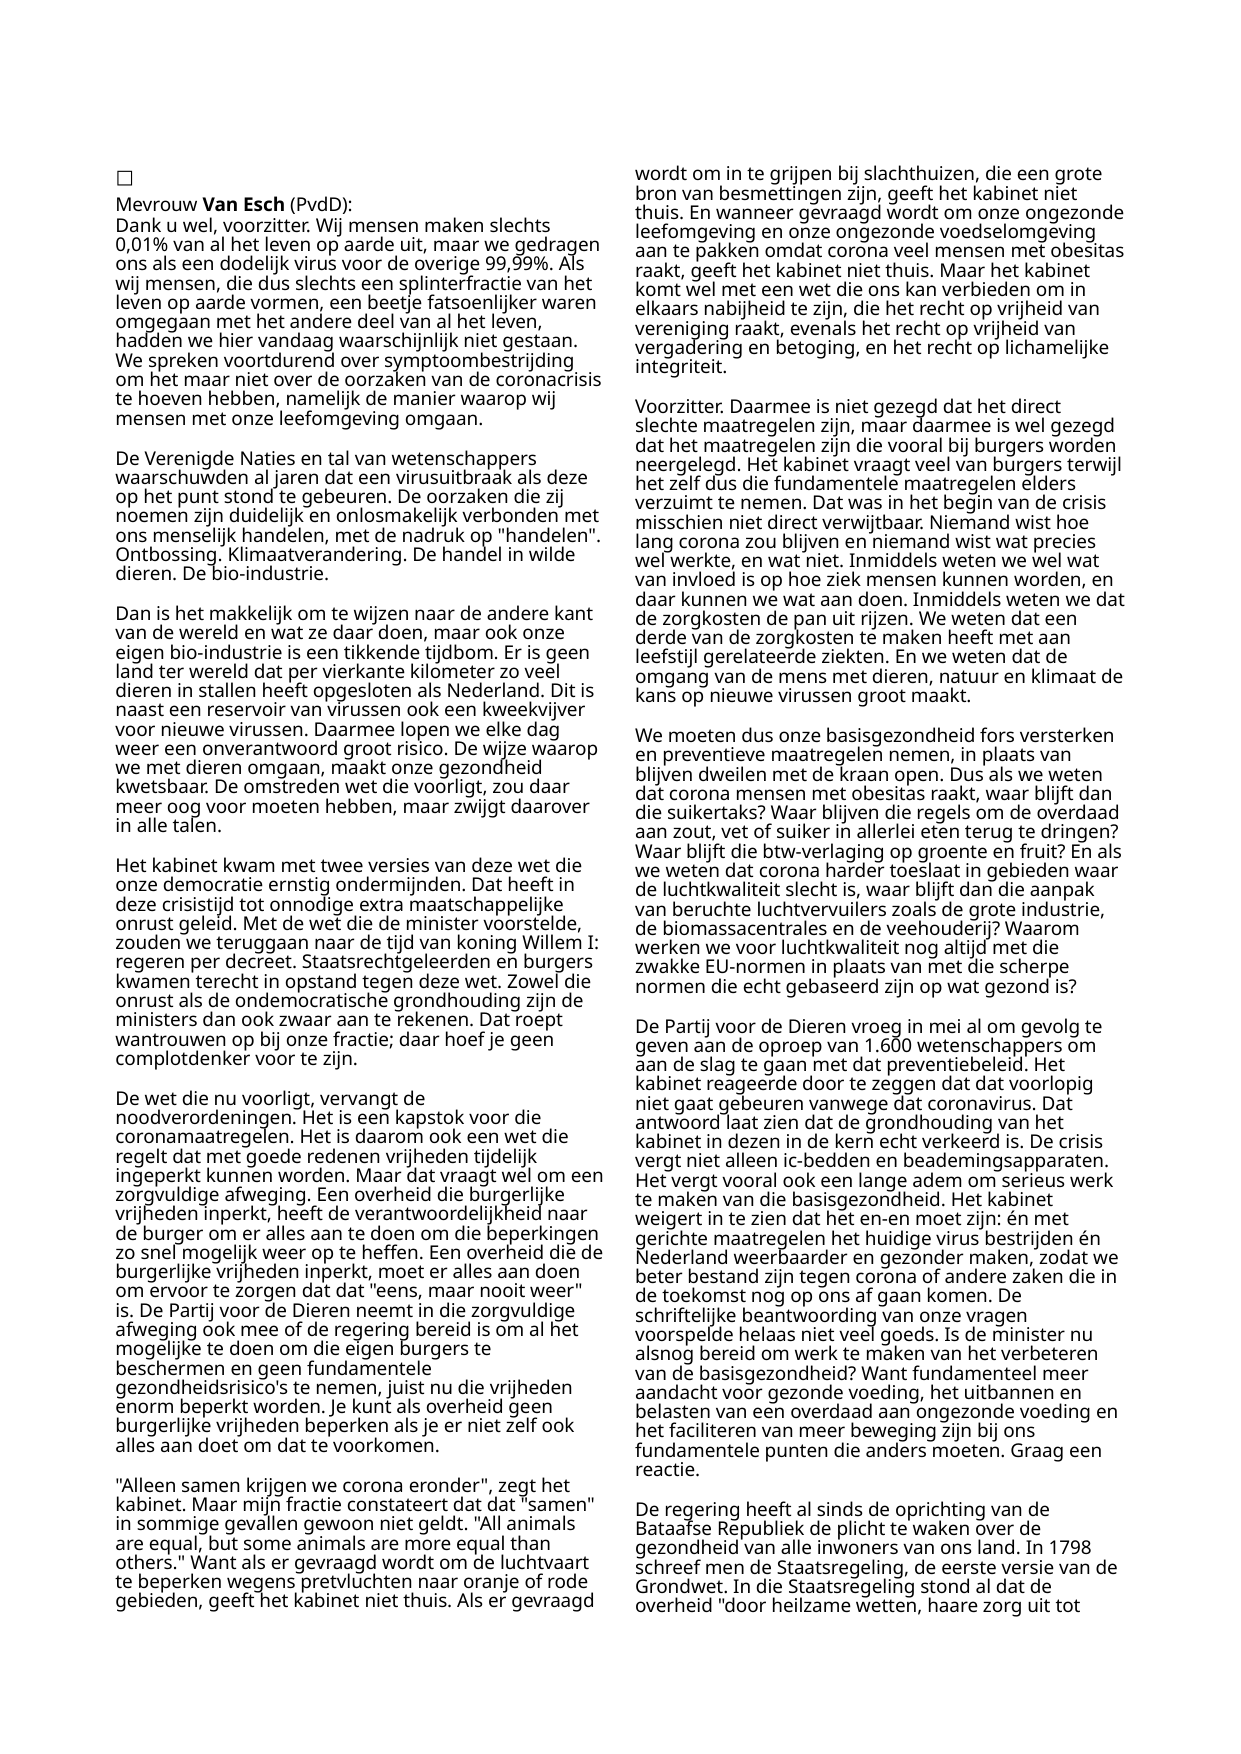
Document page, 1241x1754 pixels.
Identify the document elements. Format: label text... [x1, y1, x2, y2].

text "Alleen samen krijgen we corona eronder", zegt het kabinet. Maar mijn fractie constateert dat dat "samen" in sommige gevallen gewoon niet geldt. "All animals are equal, but some animals are more equal than others." Want als er gevraagd wordt om de luchtvaart te beperken wegens pretvluchten naar oranje of rode gebieden, geeft het kabinet niet thuis. Als er gevraagd [115, 1477, 605, 1612]
text Mevrouw Van Esch (PvdD): [115, 191, 605, 217]
text De regering heeft al sinds de oprichting van de Bataafse Republiek de plicht te waken over de gezondheid van alle inwoners van ons land. In 1798 schreef men de Staatsregeling, de eerste versie van de Grondwet. In die Staatsregeling stond al dat de overheid "door heilzame wetten, haare zorg uit tot [635, 1501, 1125, 1616]
text Dan is het makkelijk om te wijzen naar de andere kant van de wereld en wat ze daar doen, maar ook onze eigen bio-industrie is een tikkende tijdbom. Er is geen land ter wereld dat per vierkante kilometer zo veel dieren in stallen heeft opgesloten als Nederland. Dit is naast een reservoir van virussen ook een kweekvijver voor nieuwe virussen. Daarmee lopen we elke dag weer een onverantwoord groot risico. De wijze waarop we met dieren omgaan, maakt onze gezondheid kwetsbaar. De omstreden wet die voorligt, zou daar meer oog voor moeten hebben, maar zwijgt daarover in alle talen. [115, 605, 605, 836]
text Dank u wel, voorzitter. Wij mensen maken slechts 0,01% van al het leven op aarde uit, maar we gedragen ons als een dodelijk virus voor de overige 99,99%. Als wij mensen, die dus slechts een splinterfractie van het leven op aarde vormen, een beetje fatsoenlijker waren omgegaan met het andere deel van al het leven, hadden we hier vandaag waarschijnlijk niet gestaan. We spreken voortdurend over symptoombestrijding om het maar niet over de oorzaken van de coronacrisis te hoeven hebben, namelijk de manier waarop wij mensen met onze leefomgeving omgaan. [115, 217, 605, 429]
text De Partij voor de Dieren vroeg in mei al om gevolg te geven aan de oproep van 1.600 wetenschappers om aan de slag te gaan met dat preventiebeleid. Het kabinet reageerde door te zeggen dat dat voorlopig niet gaat gebeuren vanwege dat coronavirus. Dat antwoord laat zien dat de grondhouding van het kabinet in dezen in de kern echt verkeerd is. De crisis vergt niet alleen ic-bedden en beademingsapparaten. Het vergt vooral ook een lange adem om serieus werk te maken van die basisgezondheid. Het kabinet weigert in te zien dat het en-en moet zijn: én met gerichte maatregelen het huidige virus bestrijden én Nederland weerbaarder en gezonder maken, zodat we beter bestand zijn tegen corona of andere zaken die in de toekomst nog op ons af gaan komen. De schriftelijke beantwoording van onze vragen voorspelde helaas niet veel goeds. Is de minister nu alsnog bereid om werk te maken van het verbeteren van de basisgezondheid? Want fundamenteel meer aandacht voor gezonde voeding, het uitbannen en belasten van een overdaad aan ongezonde voeding en het faciliteren van meer beweging zijn bij ons fundamentele punten die anders moeten. Graag een reactie. [635, 1018, 1125, 1480]
text ⬜ [115, 165, 605, 191]
text wordt om in te grijpen bij slachthuizen, die een grote bron van besmettingen zijn, geeft het kabinet niet thuis. En wanneer gevraagd wordt om onze ongezonde leefomgeving en onze ongezonde voedselomgeving aan te pakken omdat corona veel mensen met obesitas raakt, geeft het kabinet niet thuis. Maar het kabinet komt wel met een wet die ons kan verbieden om in elkaars nabijheid te zijn, die het recht op vrijheid van vereniging raakt, evenals het recht op vrijheid van vergadering en betoging, en het recht op lichamelijke integriteit. [635, 165, 1125, 377]
text We moeten dus onze basisgezondheid fors versterken en preventieve maatregelen nemen, in plaats van blijven dweilen met de kraan open. Dus als we weten dat corona mensen met obesitas raakt, waar blijft dan die suikertaks? Waar blijven die regels om de overdaad aan zout, vet of suiker in allerlei eten terug te dringen? Waar blijft die btw-verlaging op groente en fruit? En als we weten dat corona harder toeslaat in gebieden waar de luchtkwaliteit slecht is, waar blijft dan die aanpak van beruchte luchtvervuilers zoals de grote industrie, de biomassacentrales en de veehouderij? Waarom werken we voor luchtkwaliteit nog altijd met die zwakke EU-normen in plaats van met die scherpe normen die echt gebaseerd zijn op wat gezond is? [635, 727, 1125, 997]
text De wet die nu voorligt, vervangt de noodverordeningen. Het is een kapstok voor die coronamaatregelen. Het is daarom ook een wet die regelt dat met goede redenen vrijheden tijdelijk ingeperkt kunnen worden. Maar dat vraagt wel om een zorgvuldige afweging. Een overheid die burgerlijke vrijheden inperkt, heeft de verantwoordelijkheid naar de burger om er alles aan te doen om die beperkingen zo snel mogelijk weer op te heffen. Een overheid die de burgerlijke vrijheden inperkt, moet er alles aan doen om ervoor te zorgen dat dat "eens, maar nooit weer" is. De Partij voor de Dieren neemt in die zorgvuldige afweging ook mee of de regering bereid is om al het mogelijke te doen om die eigen burgers te beschermen en geen fundamentele gezondheidsrisico's te nemen, juist nu die vrijheden enorm beperkt worden. Je kunt als overheid geen burgerlijke vrijheden beperken als je er niet zelf ook alles aan doet om dat te voorkomen. [115, 1090, 605, 1456]
text De Verenigde Naties en tal van wetenschappers waarschuwden al jaren dat een virusuitbraak als deze op het punt stond te gebeuren. De oorzaken die zij noemen zijn duidelijk en onlosmakelijk verbonden met ons menselijk handelen, met de nadruk op "handelen". Ontbossing. Klimaatverandering. De handel in wilde dieren. De bio-industrie. [115, 449, 605, 584]
text Voorzitter. Daarmee is niet gezegd dat het direct slechte maatregelen zijn, maar daarmee is wel gezegd dat het maatregelen zijn die vooral bij burgers worden neergelegd. Het kabinet vraagt veel van burgers terwijl het zelf dus die fundamentele maatregelen elders verzuimt te nemen. Dat was in het begin van de crisis misschien niet direct verwijtbaar. Niemand wist hoe lang corona zou blijven en niemand wist wat precies wel werkte, en wat niet. Inmiddels weten we wel wat van invloed is op hoe ziek mensen kunnen worden, en daar kunnen we wat aan doen. Inmiddels weten we dat de zorgkosten de pan uit rijzen. We weten dat een derde van de zorgkosten te maken heeft met aan leefstijl gerelateerde ziekten. En we weten dat de omgang van de mens met dieren, natuur en klimaat de kans op nieuwe virussen groot maakt. [635, 398, 1125, 706]
text Het kabinet kwam met twee versies van deze wet die onze democratie ernstig ondermijnden. Dat heeft in deze crisistijd tot onnodige extra maatschappelijke onrust geleid. Met de wet die de minister voorstelde, zouden we teruggaan naar de tijd van koning Willem I: regeren per decreet. Staatsrechtgeleerden en burgers kwamen terecht in opstand tegen deze wet. Zowel die onrust als de ondemocratische grondhouding zijn de ministers dan ook zwaar aan te rekenen. Dat roept wantrouwen op bij onze fractie; daar hoef je geen complotdenker voor te zijn. [115, 857, 605, 1069]
